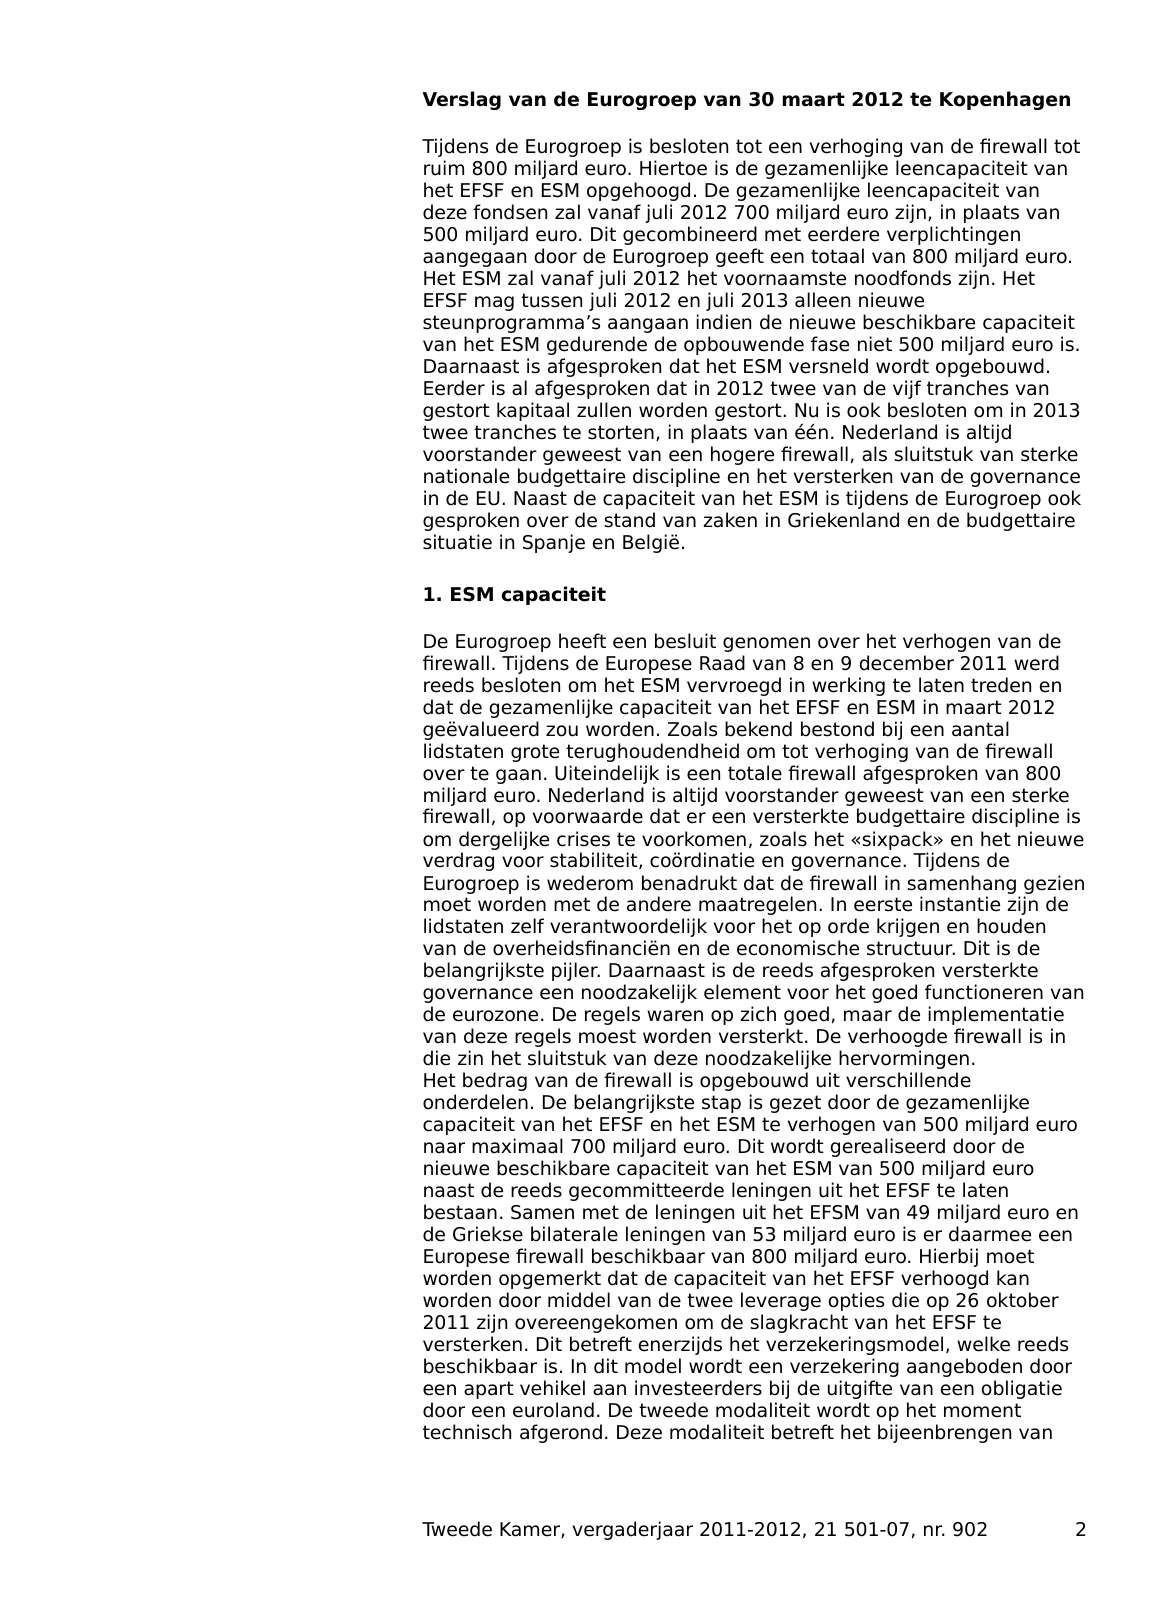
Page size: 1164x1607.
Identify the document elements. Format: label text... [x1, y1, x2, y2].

subtitle 1. ESM capaciteit [422, 584, 1087, 606]
text De Eurogroep heeft een besluit genomen over het verhogen van de firewall. Tijdens de Europese Raad van 8 en 9 december 2011 werd reeds besloten om het ESM vervroegd in werking te laten treden en dat de gezamenlijke capaciteit van het EFSF en ESM in maart 2012 geëvalueerd zou worden. Zoals bekend bestond bij een aantal lidstaten grote terughoudendheid om tot verhoging van de firewall over te gaan. Uiteindelijk is een totale firewall afgesproken van 800 miljard euro. Nederland is altijd voorstander geweest van een sterke firewall, op voorwaarde dat er een versterkte budgettaire discipline is om dergelijke crises te voorkomen, zoals het «sixpack» en het nieuwe verdrag voor stabiliteit, coördinatie en governance. Tijdens de Eurogroep is wederom benadrukt dat de firewall in samenhang gezien moet worden met de andere maatregelen. In eerste instantie zijn de lidstaten zelf verantwoordelijk voor het op orde krijgen en houden van de overheidsfinanciën en de economische structuur. Dit is de belangrijkste pijler. Daarnaast is de reeds afgesproken versterkte governance een noodzakelijk element voor het goed functioneren van de eurozone. De regels waren op zich goed, maar de implementatie van deze regels moest worden versterkt. De verhoogde firewall is in die zin het sluitstuk van deze noodzakelijke hervormingen. [422, 631, 1087, 1070]
subtitle Verslag van de Eurogroep van 30 maart 2012 te Kopenhagen [422, 89, 1087, 111]
text Tijdens de Eurogroep is besloten tot een verhoging van de firewall tot ruim 800 miljard euro. Hiertoe is de gezamenlijke leencapaciteit van het EFSF en ESM opgehoogd. De gezamenlijke leencapaciteit van deze fondsen zal vanaf juli 2012 700 miljard euro zijn, in plaats van 500 miljard euro. Dit gecombineerd met eerdere verplichtingen aangegaan door de Eurogroep geeft een totaal van 800 miljard euro. Het ESM zal vanaf juli 2012 het voornaamste noodfonds zijn. Het EFSF mag tussen juli 2012 en juli 2013 alleen nieuwe steunprogramma’s aangaan indien de nieuwe beschikbare capaciteit van het ESM gedurende de opbouwende fase niet 500 miljard euro is. Daarnaast is afgesproken dat het ESM versneld wordt opgebouwd. Eerder is al afgesproken dat in 2012 twee van de vijf tranches van gestort kapitaal zullen worden gestort. Nu is ook besloten om in 2013 twee tranches te storten, in plaats van één. Nederland is altijd voorstander geweest van een hogere firewall, als sluitstuk van sterke nationale budgettaire discipline en het versterken van de governance in de EU. Naast de capaciteit van het ESM is tijdens de Eurogroep ook gesproken over de stand van zaken in Griekenland en de budgettaire situatie in Spanje en België. [422, 136, 1087, 554]
text Het bedrag van de firewall is opgebouwd uit verschillende onderdelen. De belangrijkste stap is gezet door de gezamenlijke capaciteit van het EFSF en het ESM te verhogen van 500 miljard euro naar maximaal 700 miljard euro. Dit wordt gerealiseerd door de nieuwe beschikbare capaciteit van het ESM van 500 miljard euro naast de reeds gecommitteerde leningen uit het EFSF te laten bestaan. Samen met de leningen uit het EFSM van 49 miljard euro en de Griekse bilaterale leningen van 53 miljard euro is er daarmee een Europese firewall beschikbaar van 800 miljard euro. Hierbij moet worden opgemerkt dat de capaciteit van het EFSF verhoogd kan worden door middel van de twee leverage opties die op 26 oktober 2011 zijn overeengekomen om de slagkracht van het EFSF te versterken. Dit betreft enerzijds het verzekeringsmodel, welke reeds beschikbaar is. In dit model wordt een verzekering aangeboden door een apart vehikel aan investeerders bij de uitgifte van een obligatie door een euroland. De tweede modaliteit wordt op het moment technisch afgerond. Deze modaliteit betreft het bijeenbrengen van [422, 1070, 1087, 1444]
